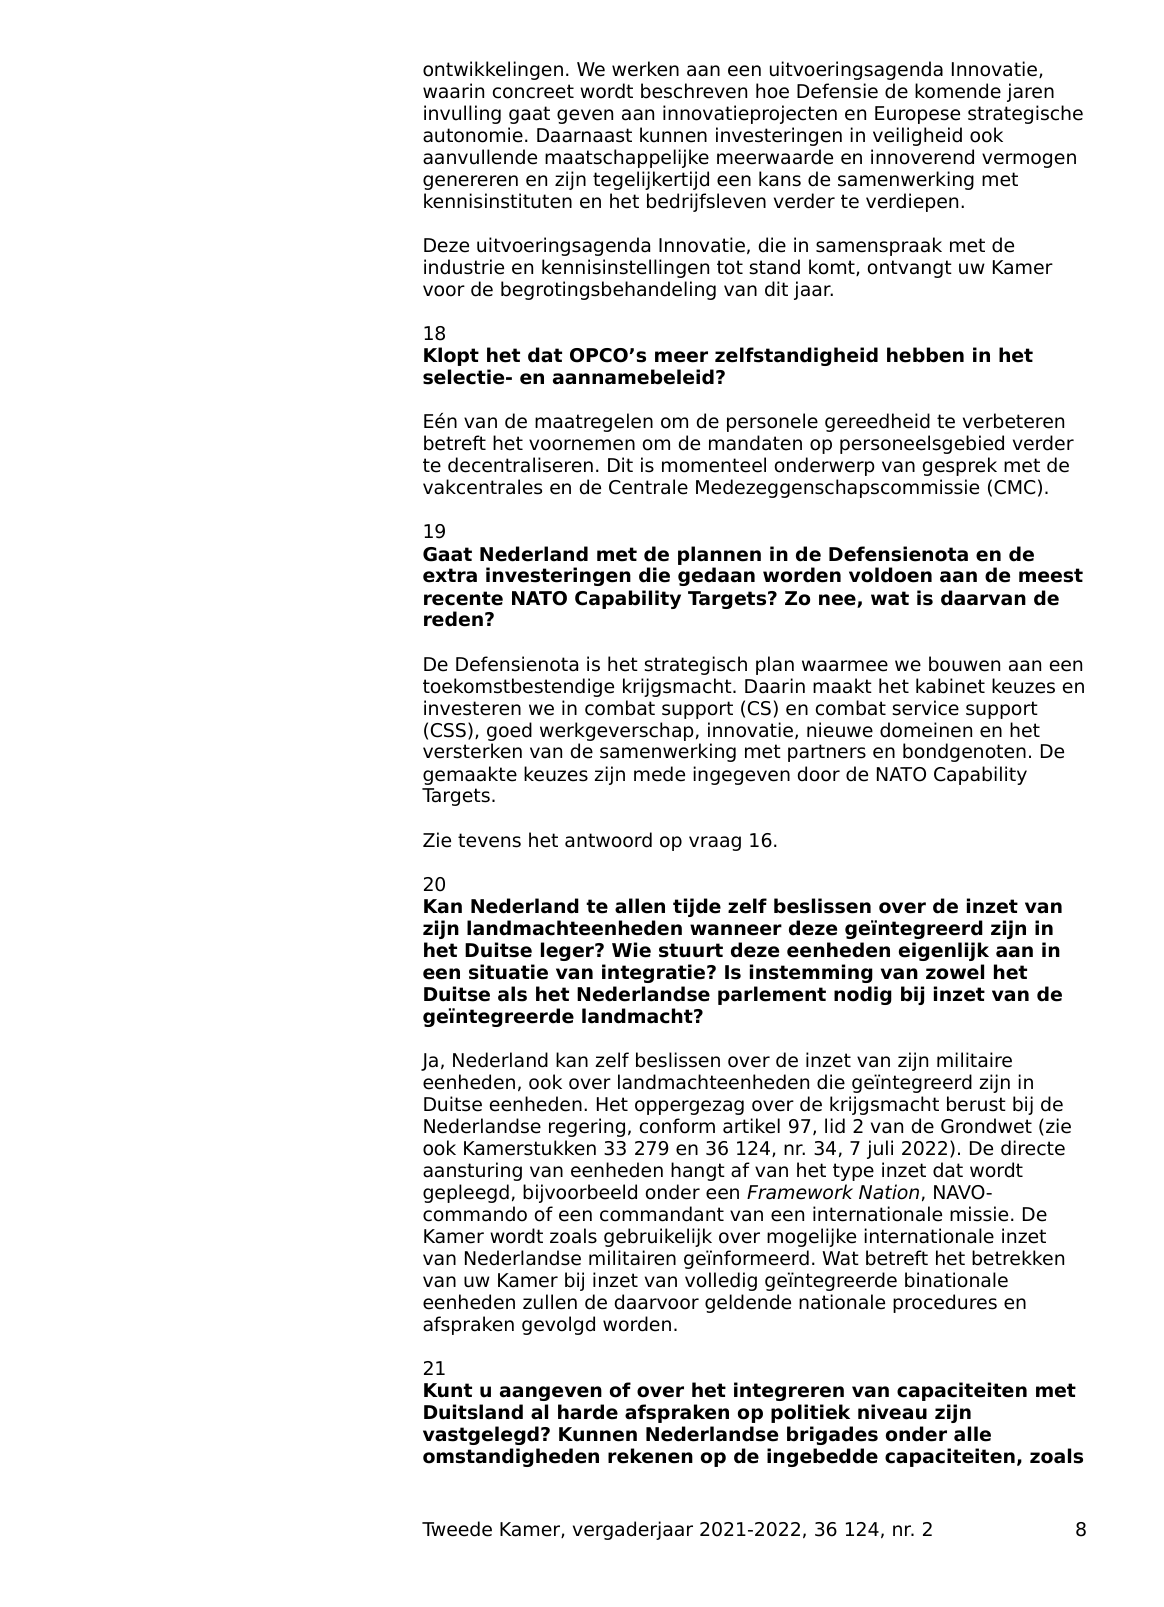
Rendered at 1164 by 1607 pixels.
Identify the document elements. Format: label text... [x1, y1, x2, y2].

text 20 [422, 874, 1087, 896]
text Klopt het dat OPCO’s meer zelfstandigheid hebben in het selectie- en aannamebeleid? [422, 345, 1087, 389]
text 21 [422, 1358, 1087, 1380]
text Ja, Nederland kan zelf beslissen over de inzet van zijn militaire eenheden, ook over landmachteenheden die geïntegreerd zijn in Duitse eenheden. Het oppergezag over de krijgsmacht berust bij de Nederlandse regering, conform artikel 97, lid 2 van de Grondwet (zie ook Kamerstukken 33 279 en 36 124, nr. 34, 7 juli 2022). De directe aansturing van eenheden hangt af van het type inzet dat wordt gepleegd, bijvoorbeeld onder een Framework Nation, NAVO-commando of een commandant van een internationale missie. De Kamer wordt zoals gebruikelijk over mogelijke internationale inzet van Nederlandse militairen geïnformeerd. Wat betreft het betrekken van uw Kamer bij inzet van volledig geïntegreerde binationale eenheden zullen de daarvoor geldende nationale procedures en afspraken gevolgd worden. [422, 1050, 1087, 1336]
text 18 [422, 323, 1087, 345]
text Gaat Nederland met de plannen in de Defensienota en de extra investeringen die gedaan worden voldoen aan de meest recente NATO Capability Targets? Zo nee, wat is daarvan de reden? [422, 543, 1087, 631]
text Deze uitvoeringsagenda Innovatie, die in samenspraak met de industrie en kennisinstellingen tot stand komt, ontvangt uw Kamer voor de begrotingsbehandeling van dit jaar. [422, 235, 1087, 301]
text Kan Nederland te allen tijde zelf beslissen over de inzet van zijn landmachteenheden wanneer deze geïntegreerd zijn in het Duitse leger? Wie stuurt deze eenheden eigenlijk aan in een situatie van integratie? Is instemming van zowel het Duitse als het Nederlandse parlement nodig bij inzet van de geïntegreerde landmacht? [422, 896, 1087, 1028]
text 19 [422, 521, 1087, 543]
text Zie tevens het antwoord op vraag 16. [422, 829, 1087, 852]
text Eén van de maatregelen om de personele gereedheid te verbeteren betreft het voornemen om de mandaten op personeelsgebied verder te decentraliseren. Dit is momenteel onderwerp van gesprek met de vakcentrales en de Centrale Medezeggenschapscommissie (CMC). [422, 411, 1087, 499]
text Kunt u aangeven of over het integreren van capaciteiten met Duitsland al harde afspraken op politiek niveau zijn vastgelegd? Kunnen Nederlandse brigades onder alle omstandigheden rekenen op de ingebedde capaciteiten, zoals [422, 1380, 1087, 1468]
text De Defensienota is het strategisch plan waarmee we bouwen aan een toekomstbestendige krijgsmacht. Daarin maakt het kabinet keuzes en investeren we in combat support (CS) en combat service support (CSS), goed werkgeverschap, innovatie, nieuwe domeinen en het versterken van de samenwerking met partners en bondgenoten. De gemaakte keuzes zijn mede ingegeven door de NATO Capability Targets. [422, 653, 1087, 807]
text ontwikkelingen. We werken aan een uitvoeringsagenda Innovatie, waarin concreet wordt beschreven hoe Defensie de komende jaren invulling gaat geven aan innovatieprojecten en Europese strategische autonomie. Daarnaast kunnen investeringen in veiligheid ook aanvullende maatschappelijke meerwaarde en innoverend vermogen genereren en zijn tegelijkertijd een kans de samenwerking met kennisinstituten en het bedrijfsleven verder te verdiepen. [422, 59, 1087, 213]
